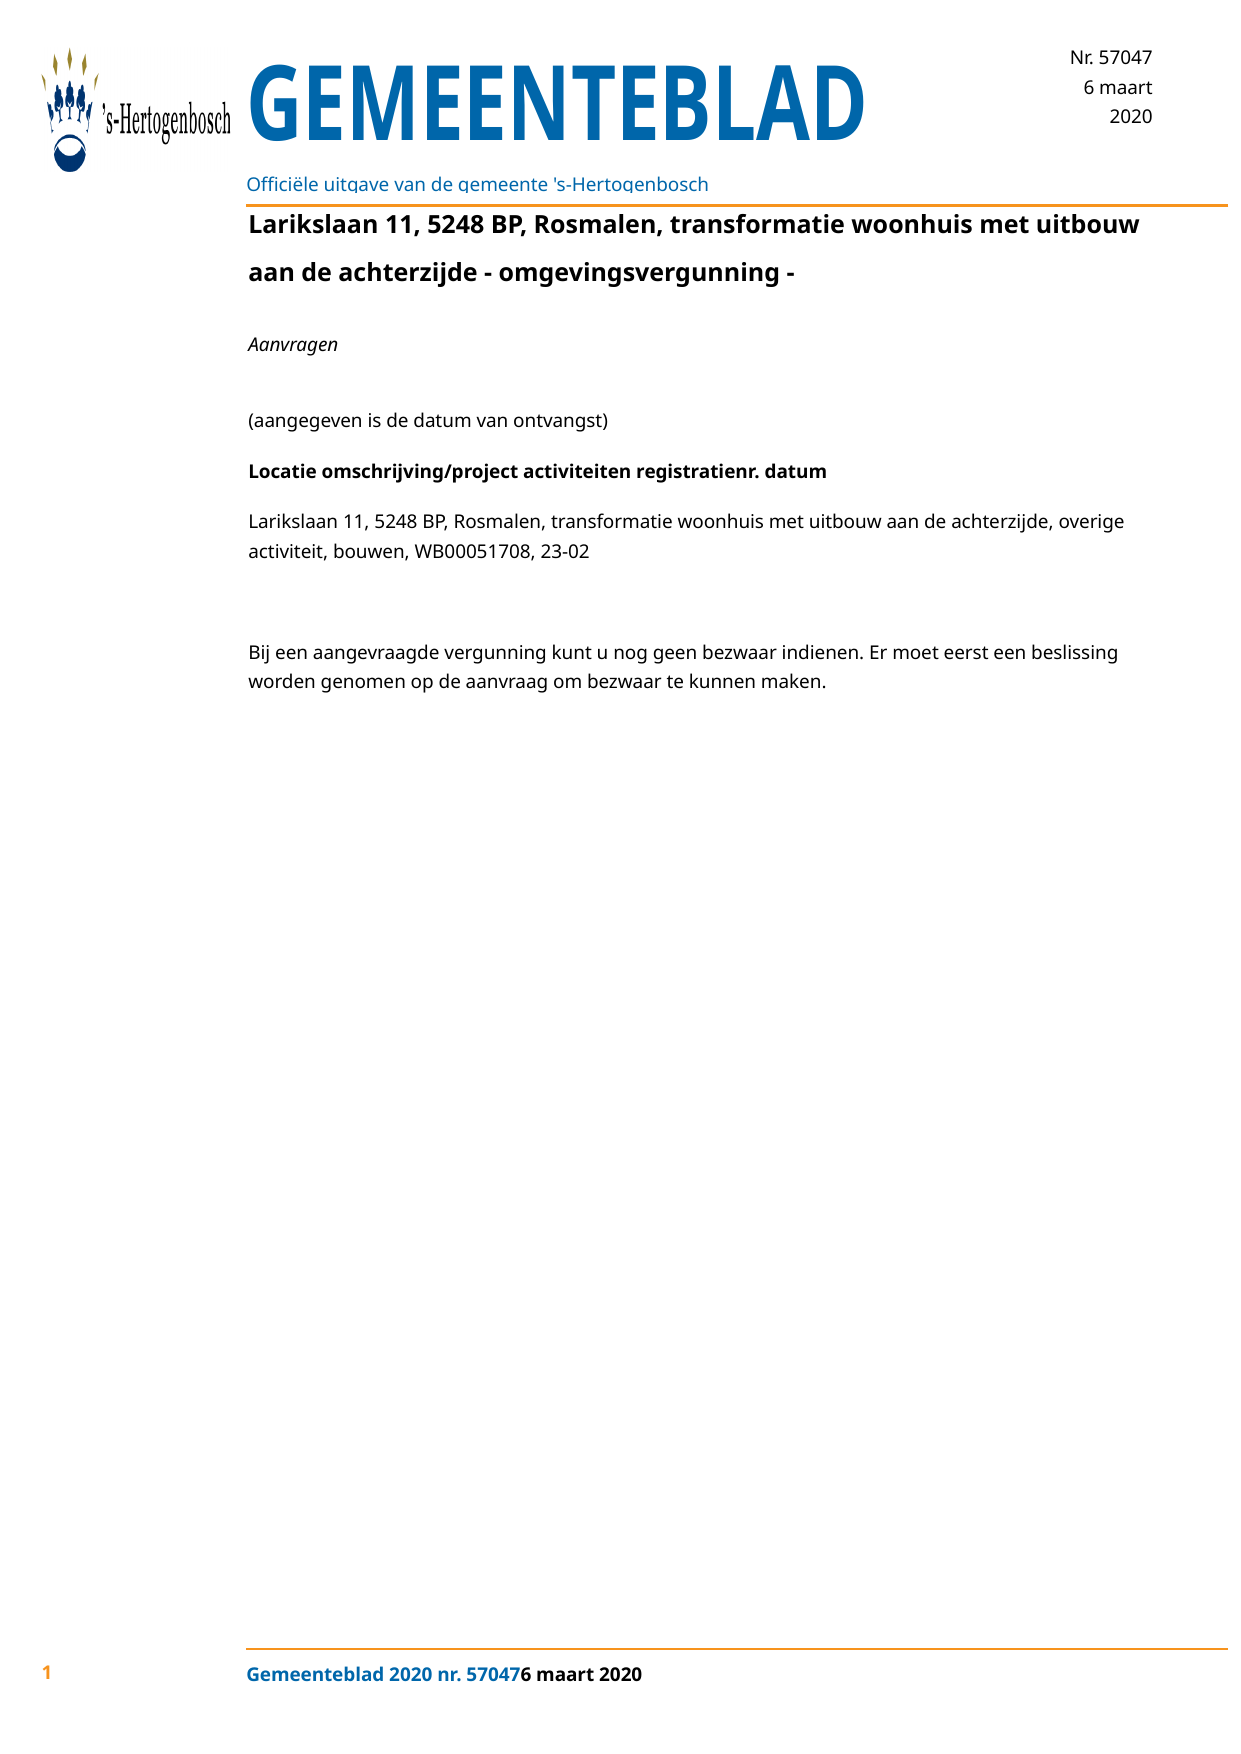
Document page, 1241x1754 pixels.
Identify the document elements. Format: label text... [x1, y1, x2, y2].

text Larikslaan 11, 5248 BP, Rosmalen, transformatie woonhuis met uitbouw aan de achterzijde, overige activiteit, bouwen, WB00051708, 23-02 [248, 508, 1152, 564]
text Larikslaan 11, 5248 BP, Rosmalen, transformatie woonhuis met uitbouw aan de achterzijde - omgevingsvergunning - [248, 207, 1152, 288]
text (aangegeven is de datum van ontvangst) [248, 408, 1152, 433]
text Locatie omschrijving/project activiteiten registratienr. datum [248, 458, 1152, 484]
text Bij een aangevraagde vergunning kunt u nog geen bezwaar indienen. Er moet eerst een beslissing worden genomen op de aanvraag om bezwaar te kunnen maken. [248, 639, 1152, 694]
picture [41, 47, 231, 172]
text Aanvragen [248, 331, 1152, 357]
